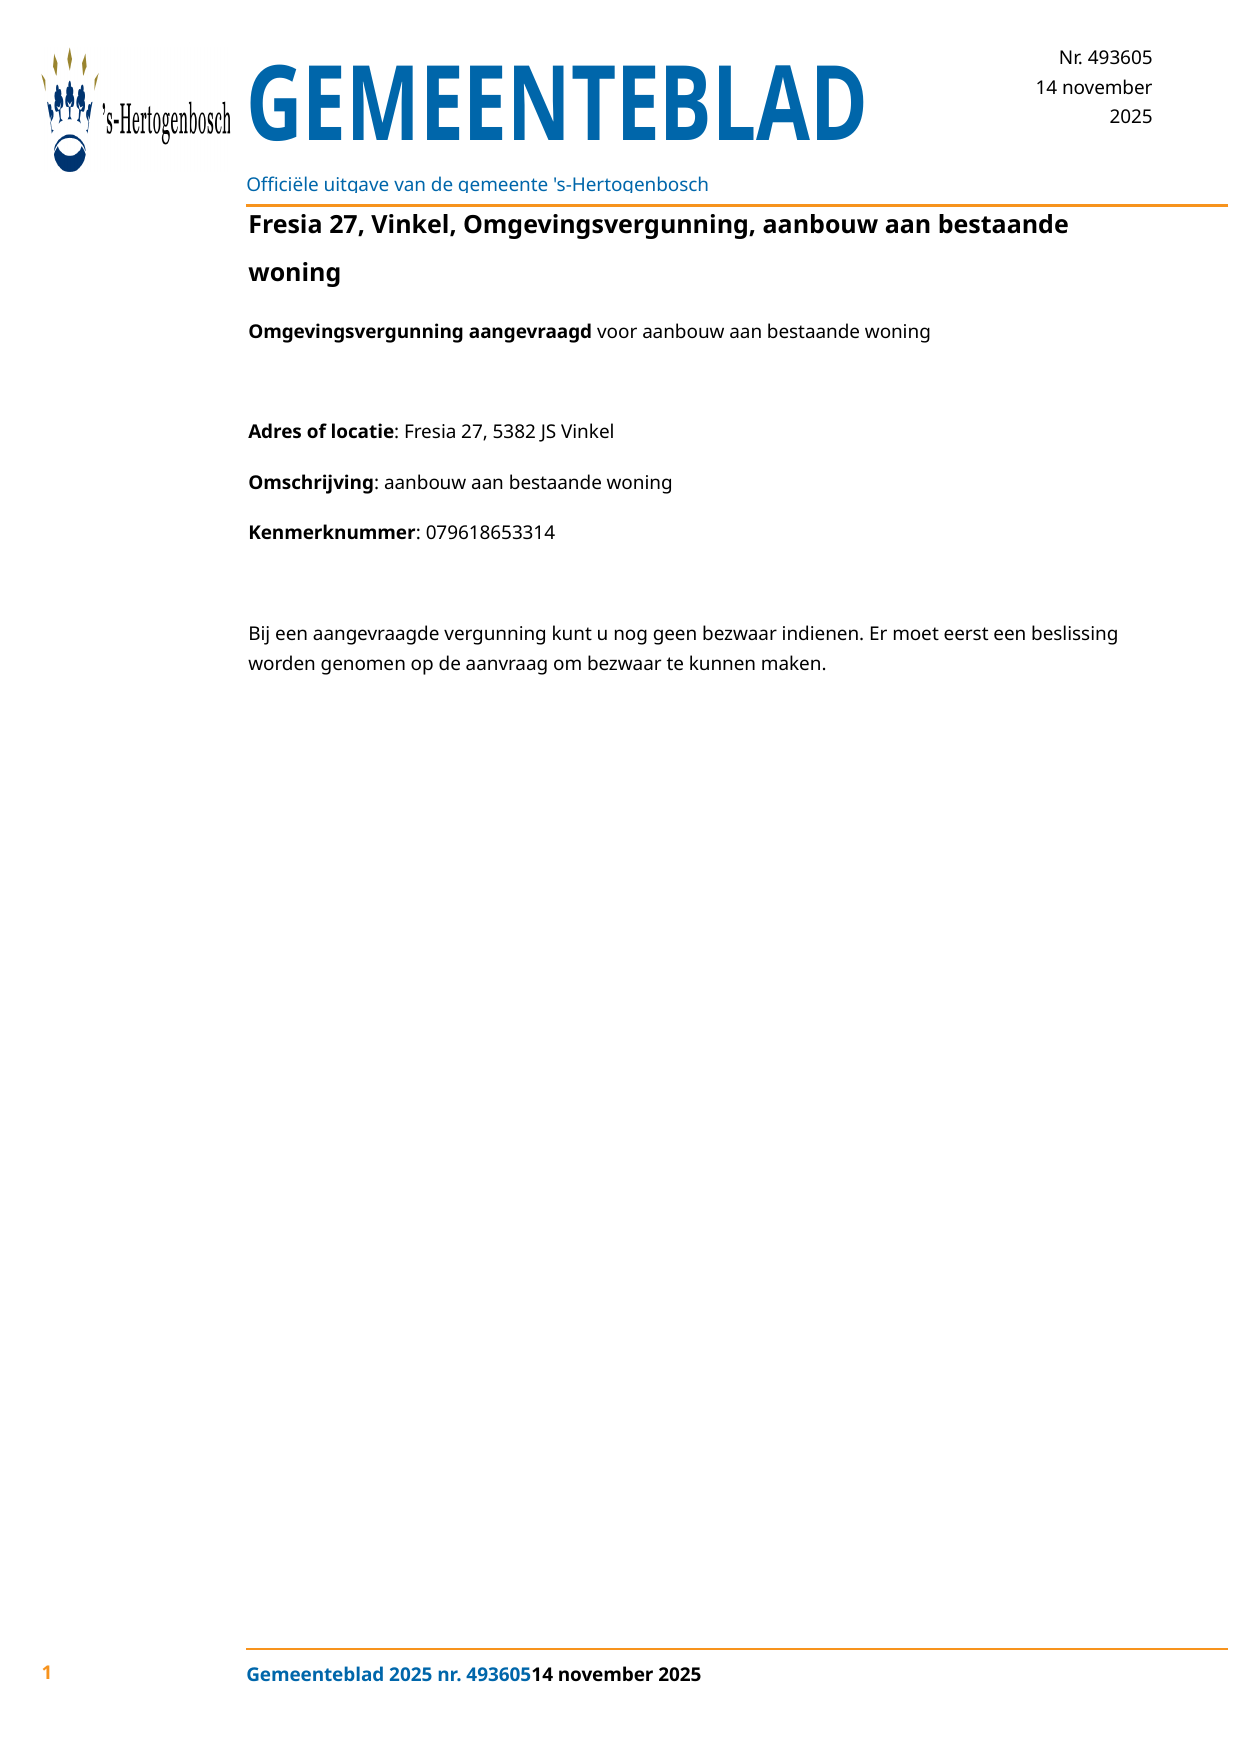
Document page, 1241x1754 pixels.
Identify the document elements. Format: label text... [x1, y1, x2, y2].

picture [41, 47, 231, 172]
text Adres of locatie: Fresia 27, 5382 JS Vinkel [248, 419, 1152, 444]
text Fresia 27, Vinkel, Omgevingsvergunning, aanbouw aan bestaande woning [248, 207, 1152, 288]
text Kenmerknummer: 079618653314 [248, 519, 1152, 545]
text Omgevingsvergunning aangevraagd voor aanbouw aan bestaande woning [248, 318, 1152, 344]
text Omschrijving: aanbouw aan bestaande woning [248, 469, 1152, 495]
text Bij een aangevraagde vergunning kunt u nog geen bezwaar indienen. Er moet eerst een beslissing worden genomen op de aanvraag om bezwaar te kunnen maken. [248, 620, 1152, 676]
